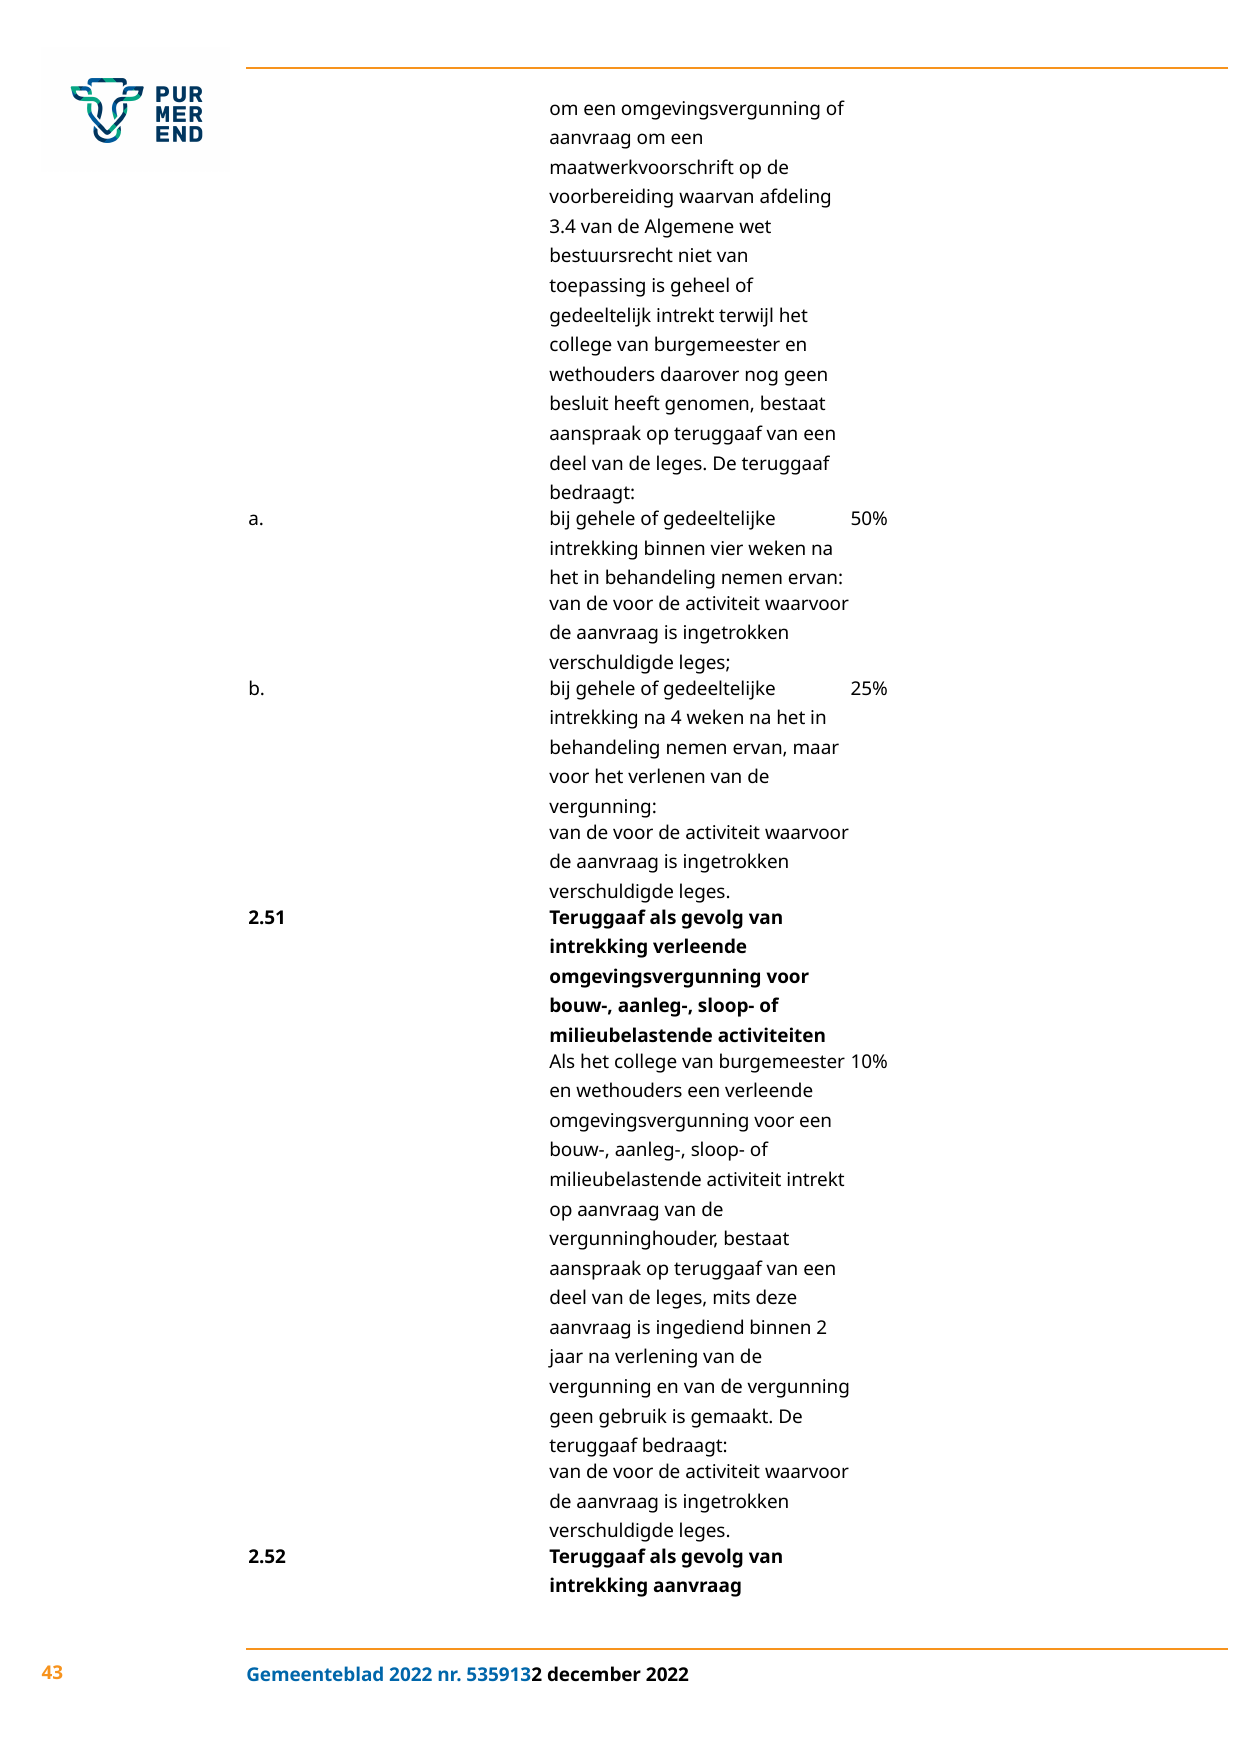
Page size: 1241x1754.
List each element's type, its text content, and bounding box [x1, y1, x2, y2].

table_cell van de voor de activiteit waarvoor de aanvraag is ingetrokken verschuldigde leges. [549, 1458, 850, 1543]
table_cell bij gehele of gedeeltelijke intrekking binnen vier weken na het in behandeling nemen ervan: [549, 505, 850, 590]
table_cell 50% [850, 505, 1152, 590]
table_cell 2.52 [248, 1543, 549, 1598]
table_cell bij gehele of gedeeltelijke intrekking na 4 weken na het in behandeling nemen ervan, maar voor het verlenen van de vergunning: [549, 675, 850, 819]
table_cell [248, 95, 549, 505]
table_cell b. [248, 675, 549, 819]
table_cell Als het college van burgemeester en wethouders een verleende omgevingsvergunning voor een bouw-, aanleg-, sloop- of milieubelastende activiteit intrekt op aanvraag van de vergunninghouder, bestaat aanspraak op teruggaaf van een deel van de leges, mits deze aanvraag is ingediend binnen 2 jaar na verlening van de vergunning en van de vergunning geen gebruik is gemaakt. De teruggaaf bedraagt: [549, 1048, 850, 1458]
table_cell [248, 590, 549, 675]
table_cell [850, 590, 1152, 675]
table_cell 25% [850, 675, 1152, 819]
table_cell Teruggaaf als gevolg van intrekking verleende omgevingsvergunning voor bouw-, aanleg-, sloop- of milieubelastende activiteiten [549, 904, 850, 1048]
table_cell om een omgevingsvergunning of aanvraag om een maatwerkvoorschrift op de voorbereiding waarvan afdeling 3.4 van de Algemene wet bestuursrecht niet van toepassing is geheel of gedeeltelijk intrekt terwijl het college van burgemeester en wethouders daarover nog geen besluit heeft genomen, bestaat aanspraak op teruggaaf van een deel van de leges. De teruggaaf bedraagt: [549, 95, 850, 505]
table_cell Teruggaaf als gevolg van intrekking aanvraag [549, 1543, 850, 1598]
table_cell van de voor de activiteit waarvoor de aanvraag is ingetrokken verschuldigde leges; [549, 590, 850, 675]
table_cell van de voor de activiteit waarvoor de aanvraag is ingetrokken verschuldigde leges. [549, 819, 850, 904]
table_cell [248, 1458, 549, 1543]
table_cell [850, 95, 1152, 505]
table_cell [850, 1458, 1152, 1543]
table_cell [850, 819, 1152, 904]
table_cell [850, 904, 1152, 1048]
table_cell 2.51 [248, 904, 549, 1048]
table_cell [248, 819, 549, 904]
picture [41, 47, 231, 172]
table_cell [850, 1543, 1152, 1598]
table_cell 10% [850, 1048, 1152, 1458]
table_cell a. [248, 505, 549, 590]
table_cell [248, 1048, 549, 1458]
